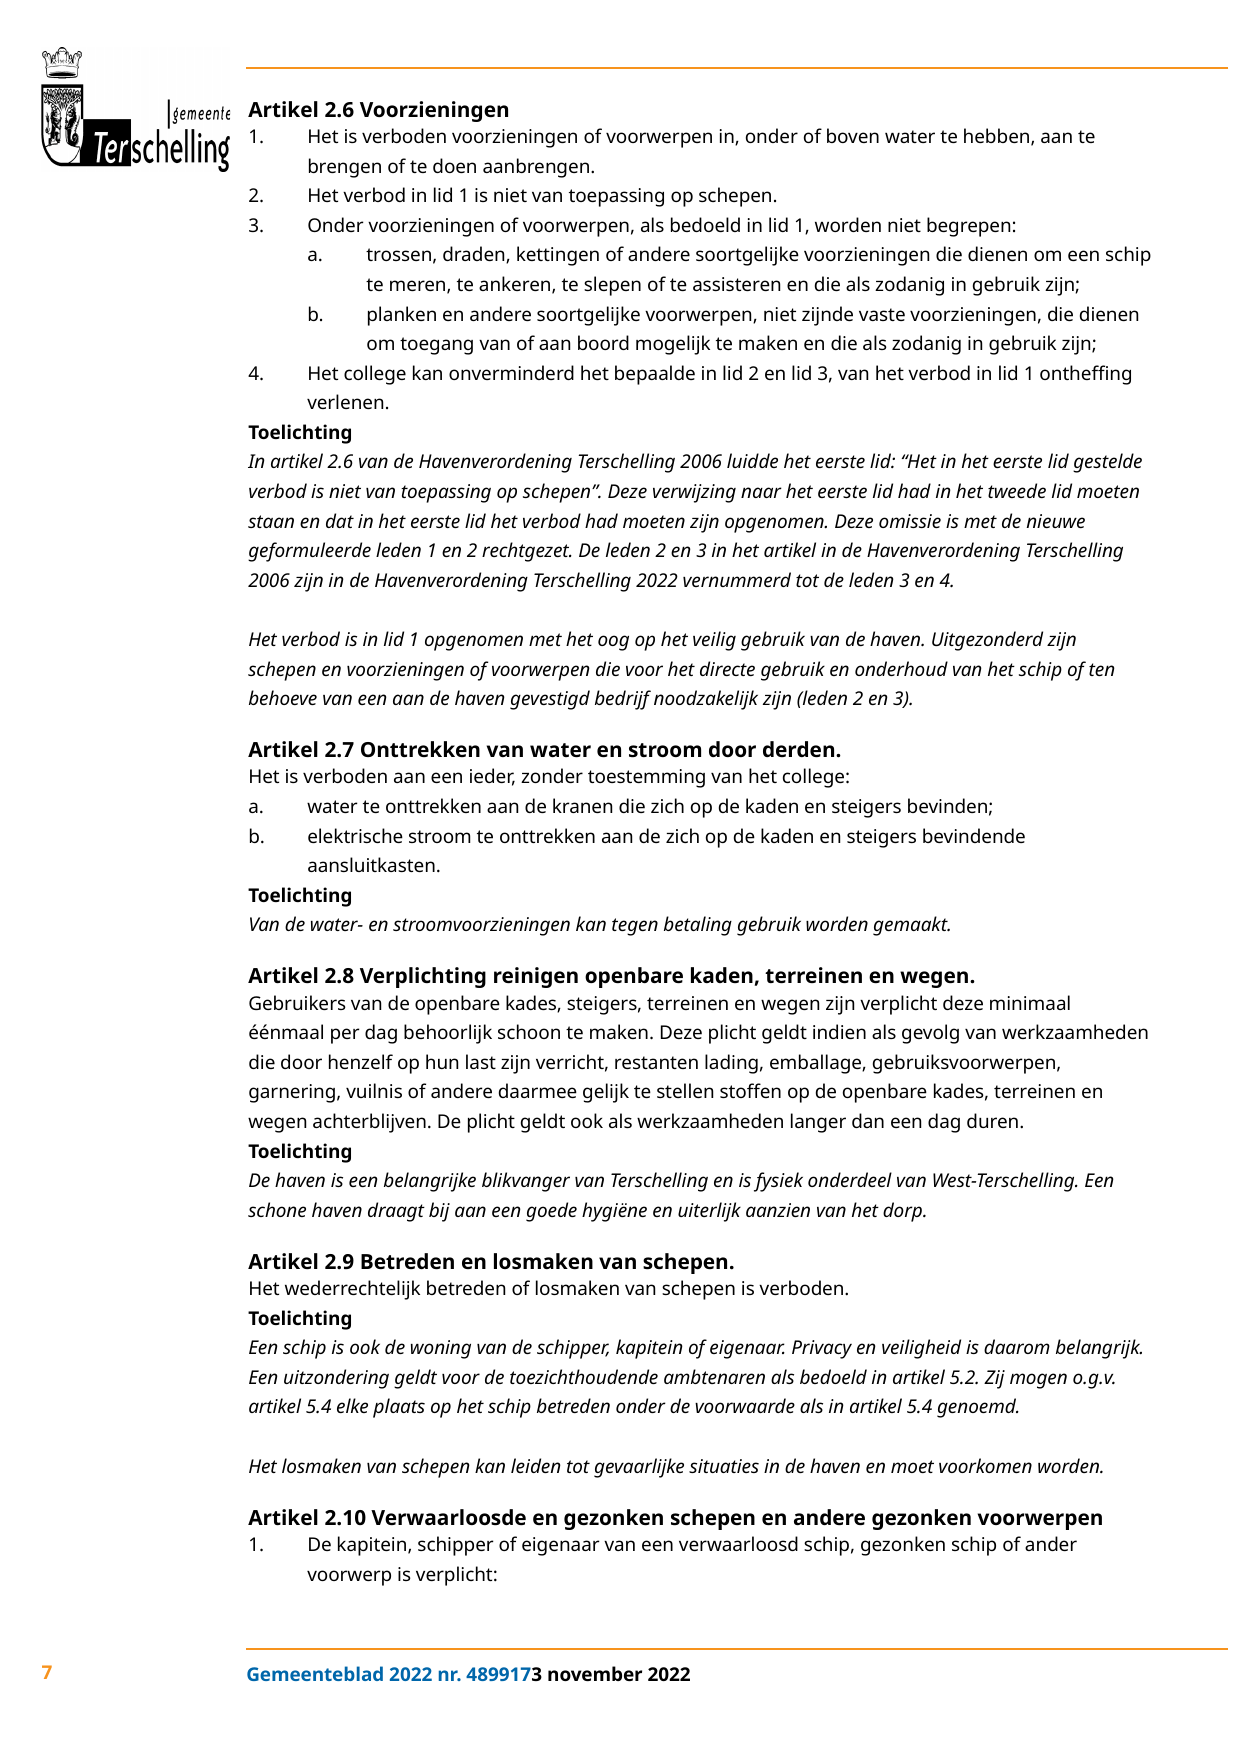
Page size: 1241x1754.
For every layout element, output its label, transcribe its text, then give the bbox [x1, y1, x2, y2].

list Het college kan onverminderd het bepaalde in lid 2 en lid 3, van het verbod in lid 1 ontheffing verlenen. [248, 360, 1152, 415]
text Artikel 2.7 Onttrekken van water en stroom door derden. [248, 735, 1152, 764]
list Het verbod in lid 1 is niet van toepassing op schepen. [248, 182, 1152, 208]
table_header Toelichting Een schip is ook de woning van de schipper, kapitein of eigenaar. Privacy en veiligheid is daarom belangrijk. Een uitzondering geldt voor de toezichthoudende ambtenaren als bedoeld in artikel 5.2. Zij mogen o.g.v. artikel 5.4 elke plaats op het schip betreden onder de voorwaarde als in artikel 5.4 genoemd. Het losmaken van schepen kan leiden tot gevaarlijke situaties in de haven en moet voorkomen worden. [248, 1305, 1152, 1479]
table_header Toelichting In artikel 2.6 van de Havenverordening Terschelling 2006 luidde het eerste lid: “Het in het eerste lid gestelde verbod is niet van toepassing op schepen”. Deze verwijzing naar het eerste lid had in het tweede lid moeten staan en dat in het eerste lid het verbod had moeten zijn opgenomen. Deze omissie is met de nieuwe geformuleerde leden 1 en 2 rechtgezet. De leden 2 en 3 in het artikel in de Havenverordening Terschelling 2006 zijn in de Havenverordening Terschelling 2022 vernummerd tot de leden 3 en 4. Het verbod is in lid 1 opgenomen met het oog op het veilig gebruik van de haven. Uitgezonderd zijn schepen en voorzieningen of voorwerpen die voor het directe gebruik en onderhoud van het schip of ten behoeve van een aan de haven gevestigd bedrijf noodzakelijk zijn (leden 2 en 3). [248, 419, 1152, 711]
table_header Toelichting De haven is een belangrijke blikvanger van Terschelling en is fysiek onderdeel van West-Terschelling. Een schone haven draagt bij aan een goede hygiëne en uiterlijk aanzien van het dorp. [248, 1138, 1152, 1223]
list trossen, draden, kettingen of andere soortgelijke voorzieningen die dienen om een schip te meren, te ankeren, te slepen of te assisteren en die als zodanig in gebruik zijn; [307, 242, 1152, 297]
list Het is verboden voorzieningen of voorwerpen in, onder of boven water te hebben, aan te brengen of te doen aanbrengen. [248, 123, 1152, 178]
text Artikel 2.6 Voorzieningen [248, 95, 1152, 123]
list planken en andere soortgelijke voorwerpen, niet zijnde vaste voorzieningen, die dienen om toegang van of aan boord mogelijk te maken en die als zodanig in gebruik zijn; [307, 301, 1152, 356]
text Het is verboden aan een ieder, zonder toestemming van het college: [248, 764, 1152, 789]
list elektrische stroom te onttrekken aan de zich op de kaden en steigers bevindende aansluitkasten. [248, 823, 1152, 878]
list De kapitein, schipper of eigenaar van een verwaarloosd schip, gezonken schip of ander voorwerp is verplicht: [248, 1531, 1152, 1586]
text Het wederrechtelijk betreden of losmaken van schepen is verboden. [248, 1275, 1152, 1301]
table_header Toelichting Van de water- en stroomvoorzieningen kan tegen betaling gebruik worden gemaakt. [248, 882, 1152, 937]
list water te onttrekken aan de kranen die zich op de kaden en steigers bevinden; [248, 793, 1152, 819]
text Gebruikers van de openbare kades, steigers, terreinen en wegen zijn verplicht deze minimaal éénmaal per dag behoorlijk schoon te maken. Deze plicht geldt indien als gevolg van werkzaamheden die door henzelf op hun last zijn verricht, restanten lading, emballage, gebruiksvoorwerpen, garnering, vuilnis of andere daarmee gelijk te stellen stoffen op de openbare kades, terreinen en wegen achterblijven. De plicht geldt ook als werkzaamheden langer dan een dag duren. [248, 990, 1152, 1134]
picture [41, 47, 231, 172]
text Artikel 2.9 Betreden en losmaken van schepen. [248, 1247, 1152, 1275]
list Onder voorzieningen of voorwerpen, als bedoeld in lid 1, worden niet begrepen: [248, 212, 1152, 238]
text Artikel 2.10 Verwaarloosde en gezonken schepen en andere gezonken voorwerpen [248, 1503, 1152, 1531]
text Artikel 2.8 Verplichting reinigen openbare kaden, terreinen en wegen. [248, 961, 1152, 990]
